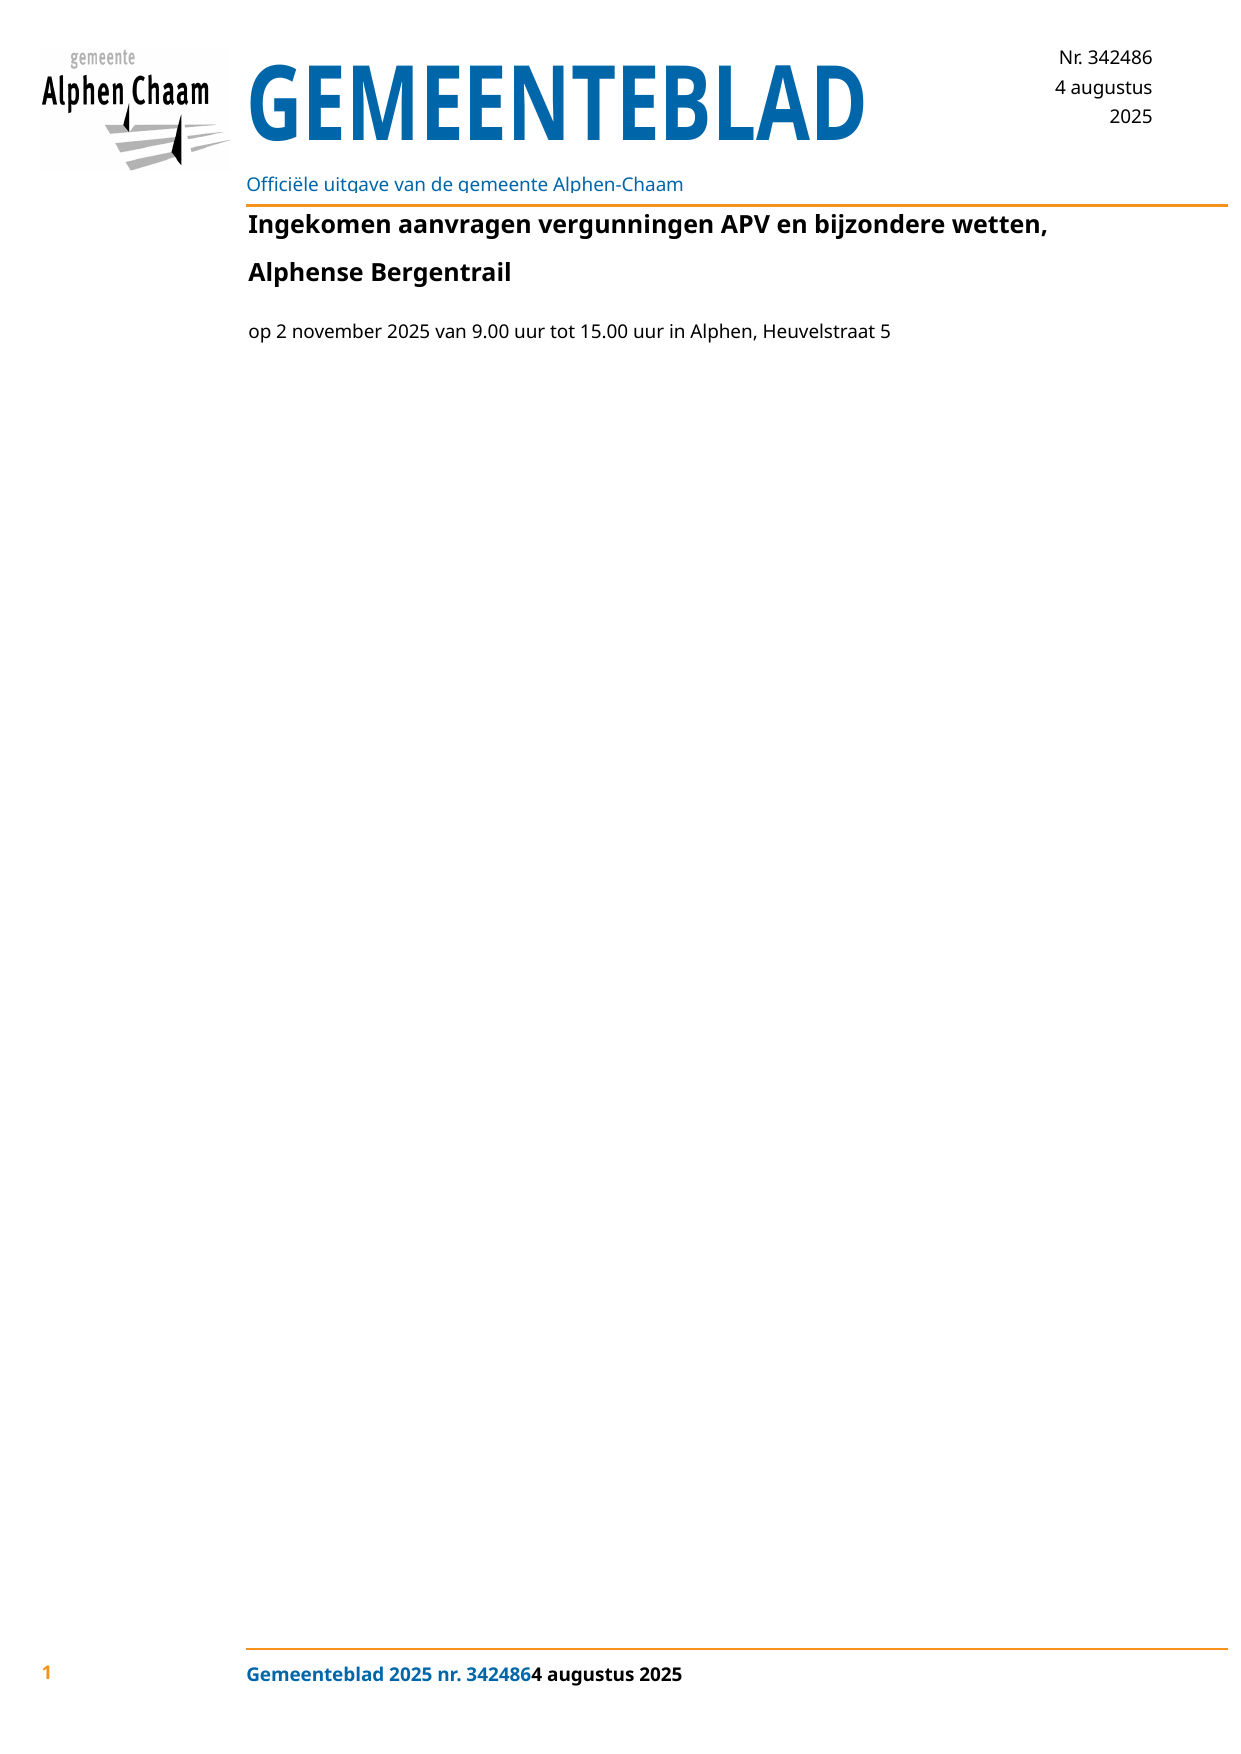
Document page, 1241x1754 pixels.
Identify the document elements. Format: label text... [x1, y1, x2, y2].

picture [41, 47, 231, 172]
text op 2 november 2025 van 9.00 uur tot 15.00 uur in Alphen, Heuvelstraat 5 [248, 318, 1152, 344]
text Ingekomen aanvragen vergunningen APV en bijzondere wetten, Alphense Bergentrail [248, 207, 1152, 288]
